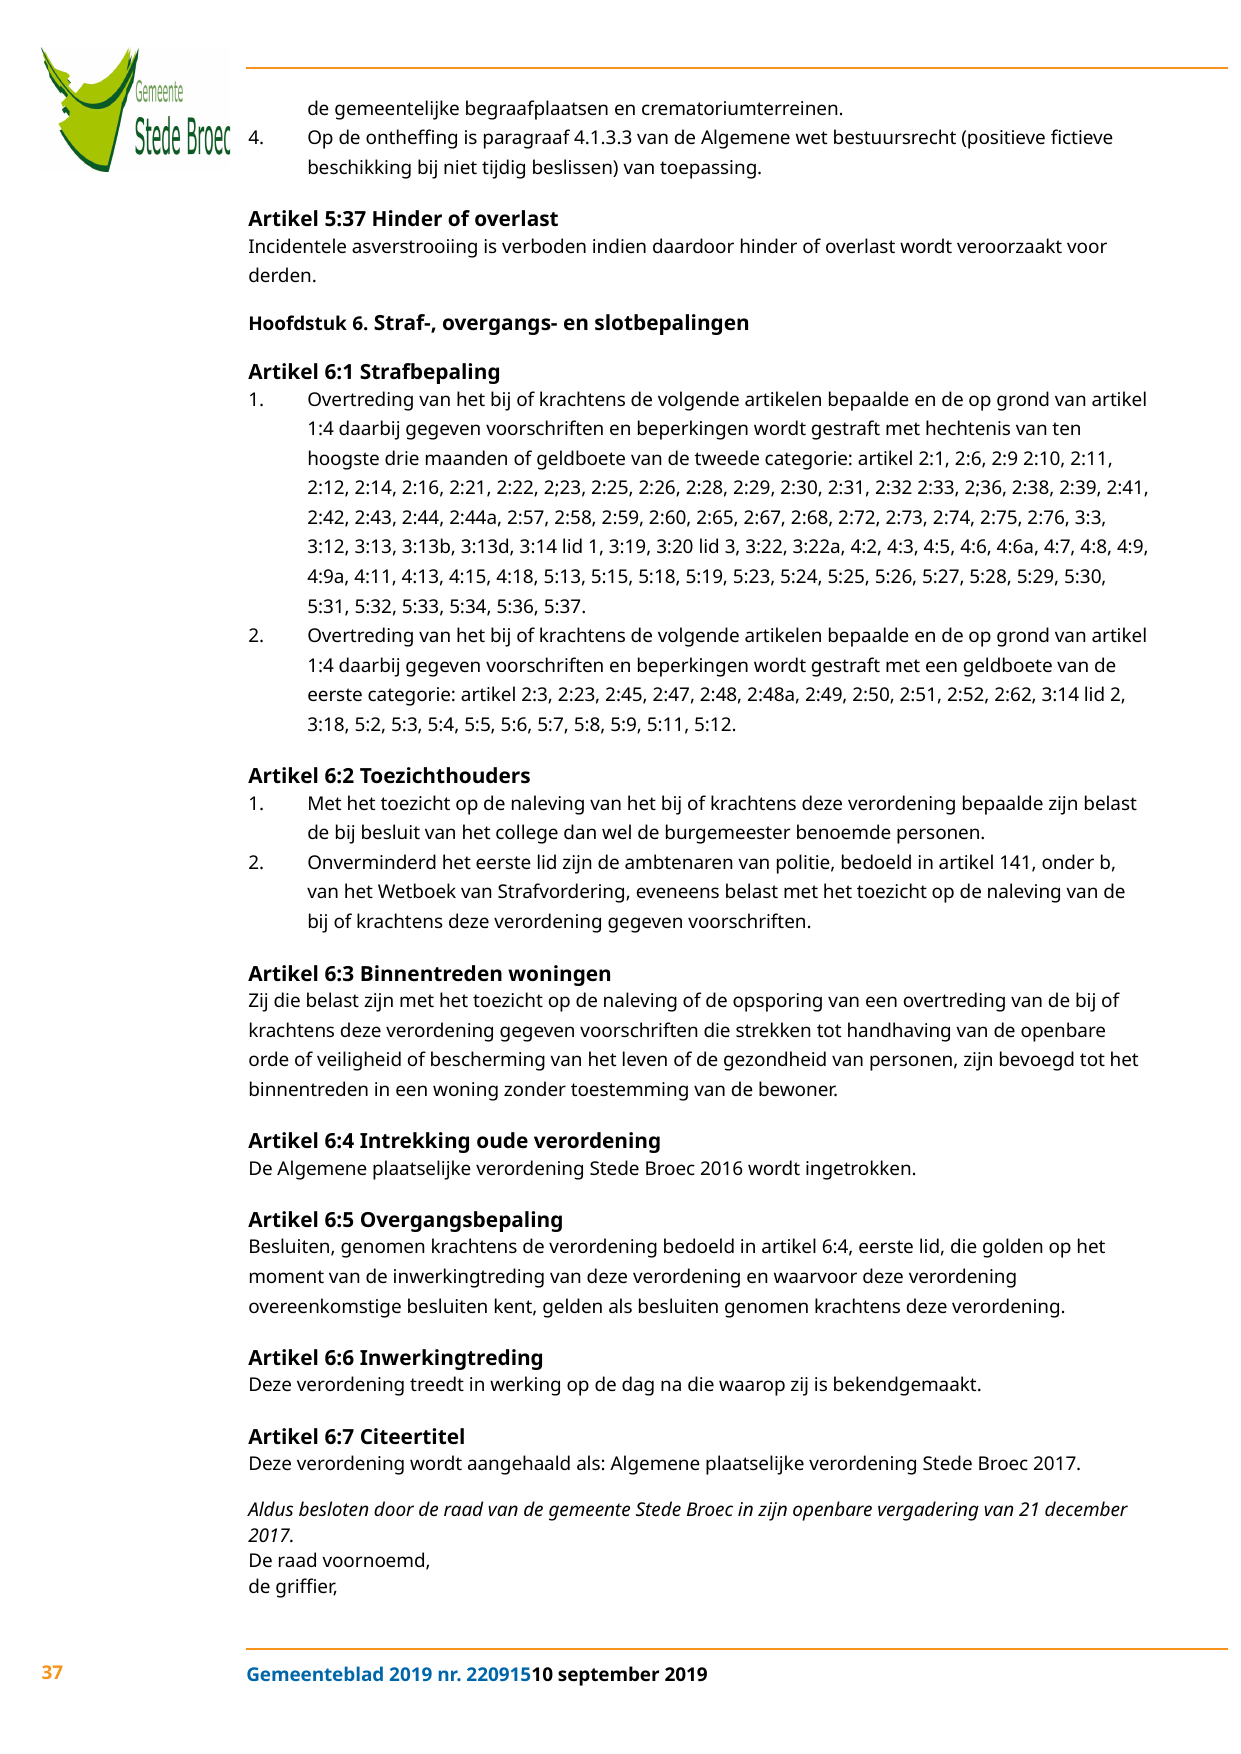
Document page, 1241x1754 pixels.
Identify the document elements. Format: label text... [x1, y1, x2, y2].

text Artikel 6:5 Overgangsbepaling [248, 1205, 1152, 1234]
list Overtreding van het bij of krachtens de volgende artikelen bepaalde en de op grond van artikel 1:4 daarbij gegeven voorschriften en beperkingen wordt gestraft met een geldboete van de eerste categorie: artikel 2:3, 2:23, 2:45, 2:47, 2:48, 2:48a, 2:49, 2:50, 2:51, 2:52, 2:62, 3:14 lid 2, 3:18, 5:2, 5:3, 5:4, 5:5, 5:6, 5:7, 5:8, 5:9, 5:11, 5:12. [248, 622, 1152, 737]
list de gemeentelijke begraafplaatsen en crematoriumterreinen. [248, 95, 1152, 121]
list Overtreding van het bij of krachtens de volgende artikelen bepaalde en de op grond van artikel 1:4 daarbij gegeven voorschriften en beperkingen wordt gestraft met hechtenis van ten hoogste drie maanden of geldboete van de tweede categorie: artikel 2:1, 2:6, 2:9 2:10, 2:11, 2:12, 2:14, 2:16, 2:21, 2:22, 2;23, 2:25, 2:26, 2:28, 2:29, 2:30, 2:31, 2:32 2:33, 2;36, 2:38, 2:39, 2:41, 2:42, 2:43, 2:44, 2:44a, 2:57, 2:58, 2:59, 2:60, 2:65, 2:67, 2:68, 2:72, 2:73, 2:74, 2:75, 2:76, 3:3, 3:12, 3:13, 3:13b, 3:13d, 3:14 lid 1, 3:19, 3:20 lid 3, 3:22, 3:22a, 4:2, 4:3, 4:5, 4:6, 4:6a, 4:7, 4:8, 4:9, 4:9a, 4:11, 4:13, 4:15, 4:18, 5:13, 5:15, 5:18, 5:19, 5:23, 5:24, 5:25, 5:26, 5:27, 5:28, 5:29, 5:30, 5:31, 5:32, 5:33, 5:34, 5:36, 5:37. [248, 386, 1152, 618]
text De Algemene plaatselijke verordening Stede Broec 2016 wordt ingetrokken. [248, 1155, 1152, 1181]
text Artikel 6:7 Citeertitel [248, 1422, 1152, 1451]
text Besluiten, genomen krachtens de verordening bedoeld in artikel 6:4, eerste lid, die golden op het moment van de inwerkingtreding van deze verordening en waarvoor deze verordening overeenkomstige besluiten kent, gelden als besluiten genomen krachtens deze verordening. [248, 1234, 1152, 1318]
text Deze verordening wordt aangehaald als: Algemene plaatselijke verordening Stede Broec 2017. [248, 1451, 1152, 1476]
text Artikel 6:1 Strafbepaling [248, 357, 1152, 386]
text Incidentele asverstrooiing is verboden indien daardoor hinder of overlast wordt veroorzaakt voor derden. [248, 233, 1152, 288]
text Artikel 6:6 Inwerkingtreding [248, 1343, 1152, 1372]
text Artikel 6:2 Toezichthouders [248, 762, 1152, 790]
picture [41, 47, 231, 172]
text Hoofdstuk 6. Straf-, overgangs- en slotbepalingen [248, 308, 1152, 336]
list Met het toezicht op de naleving van het bij of krachtens deze verordening bepaalde zijn belast de bij besluit van het college dan wel de burgemeester benoemde personen. [248, 790, 1152, 845]
text De raad voornoemd, [248, 1548, 1152, 1573]
text de griffier, [248, 1573, 1152, 1599]
text Deze verordening treedt in werking op de dag na die waarop zij is bekendgemaakt. [248, 1372, 1152, 1397]
text Artikel 6:3 Binnentreden woningen [248, 959, 1152, 987]
list Op de ontheffing is paragraaf 4.1.3.3 van de Algemene wet bestuursrecht (positieve fictieve beschikking bij niet tijdig beslissen) van toepassing. [248, 124, 1152, 180]
text Aldus besloten door de raad van de gemeente Stede Broec in zijn openbare vergadering van 21 december 2017. [248, 1496, 1152, 1548]
text Artikel 6:4 Intrekking oude verordening [248, 1126, 1152, 1155]
text Artikel 5:37 Hinder of overlast [248, 204, 1152, 233]
text Zij die belast zijn met het toezicht op de naleving of de opsporing van een overtreding van de bij of krachtens deze verordening gegeven voorschriften die strekken tot handhaving van de openbare orde of veiligheid of bescherming van het leven of de gezondheid van personen, zijn bevoegd tot het binnentreden in een woning zonder toestemming van de bewoner. [248, 987, 1152, 1102]
list Onverminderd het eerste lid zijn de ambtenaren van politie, bedoeld in artikel 141, onder b, van het Wetboek van Strafvordering, eveneens belast met het toezicht op de naleving van de bij of krachtens deze verordening gegeven voorschriften. [248, 849, 1152, 934]
